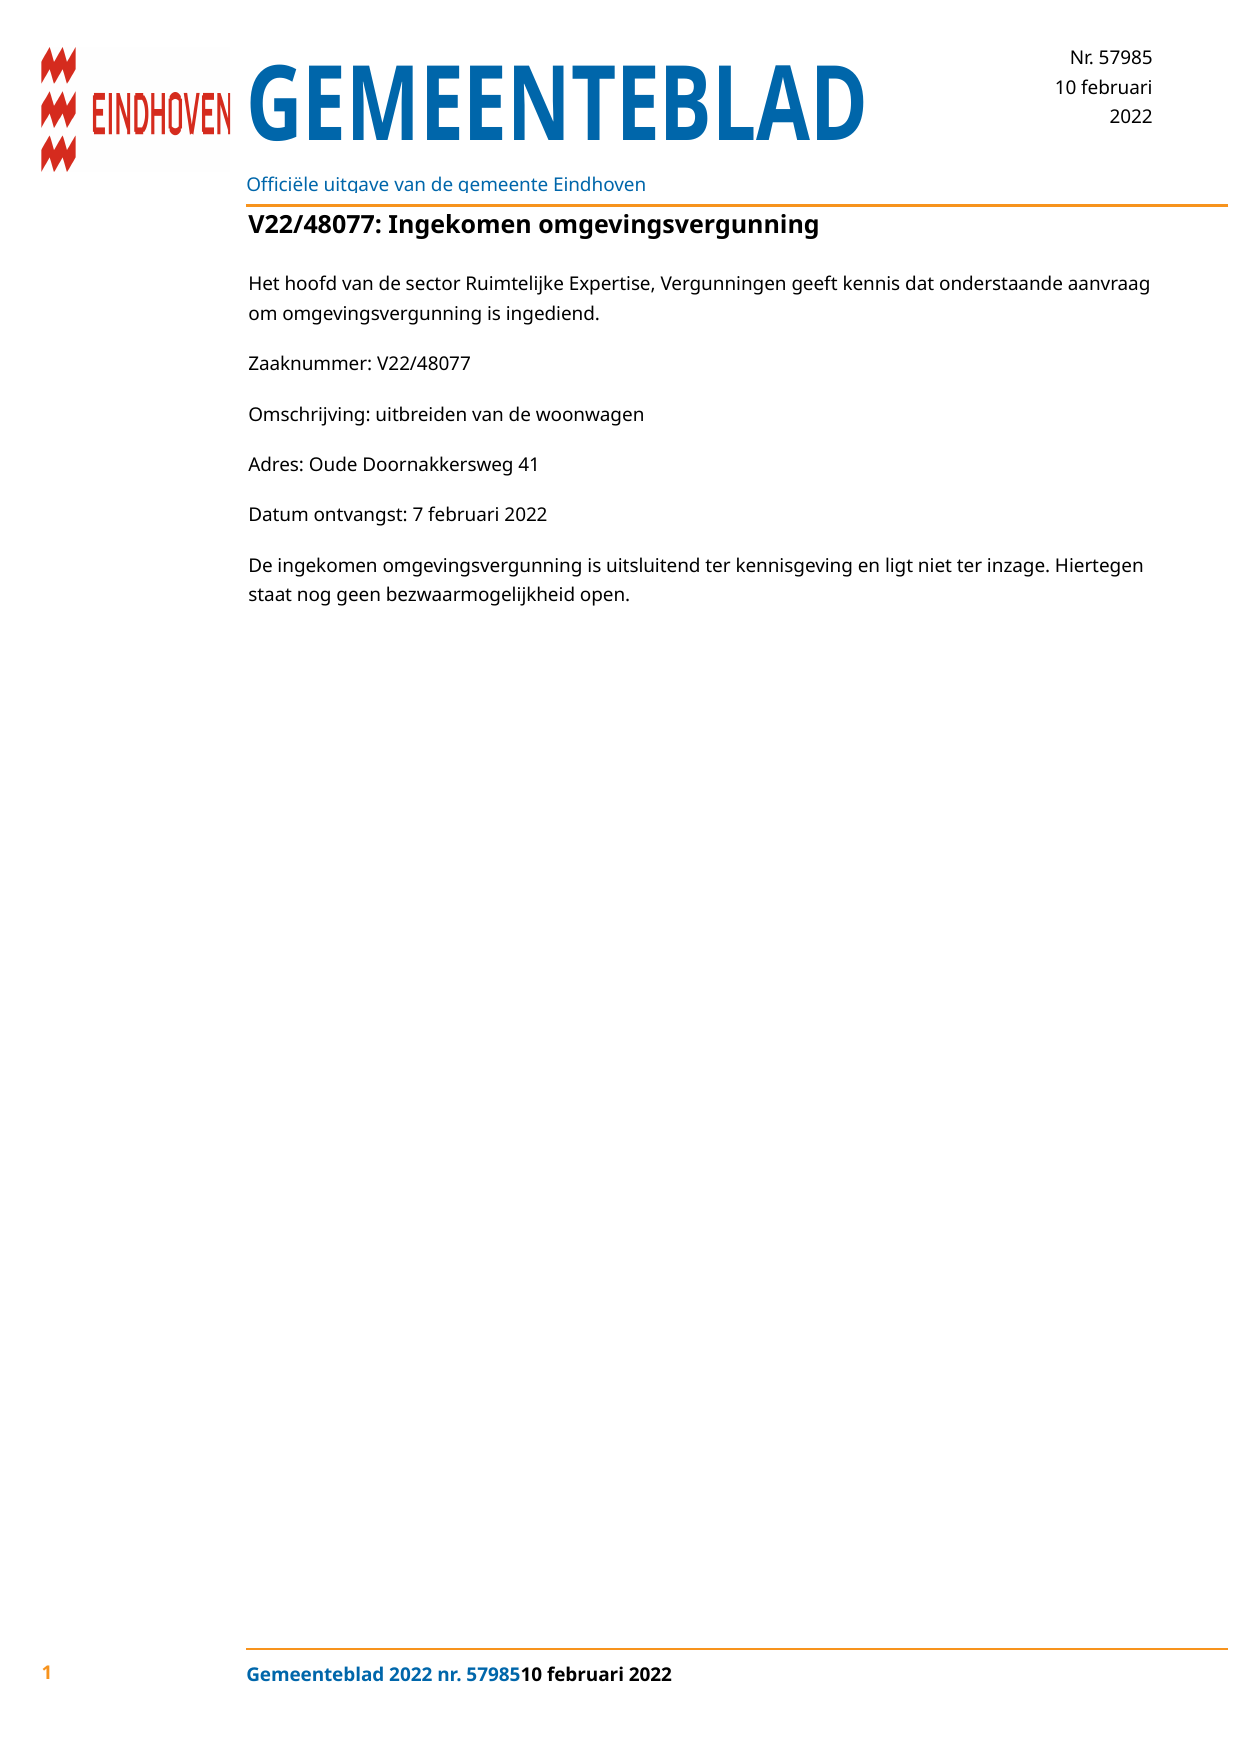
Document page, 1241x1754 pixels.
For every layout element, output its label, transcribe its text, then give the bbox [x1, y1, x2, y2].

text De ingekomen omgevingsvergunning is uitsluitend ter kennisgeving en ligt niet ter inzage. Hiertegen staat nog geen bezwaarmogelijkheid open. [248, 552, 1152, 607]
text Zaaknummer: V22/48077 [248, 350, 1152, 376]
text Het hoofd van de sector Ruimtelijke Expertise, Vergunningen geeft kennis dat onderstaande aanvraag om omgevingsvergunning is ingediend. [248, 270, 1152, 326]
text Datum ontvangst: 7 februari 2022 [248, 502, 1152, 527]
text V22/48077: Ingekomen omgevingsvergunning [248, 207, 1152, 241]
picture [41, 47, 231, 172]
text Omschrijving: uitbreiden van de woonwagen [248, 401, 1152, 426]
text Adres: Oude Doornakkersweg 41 [248, 451, 1152, 477]
